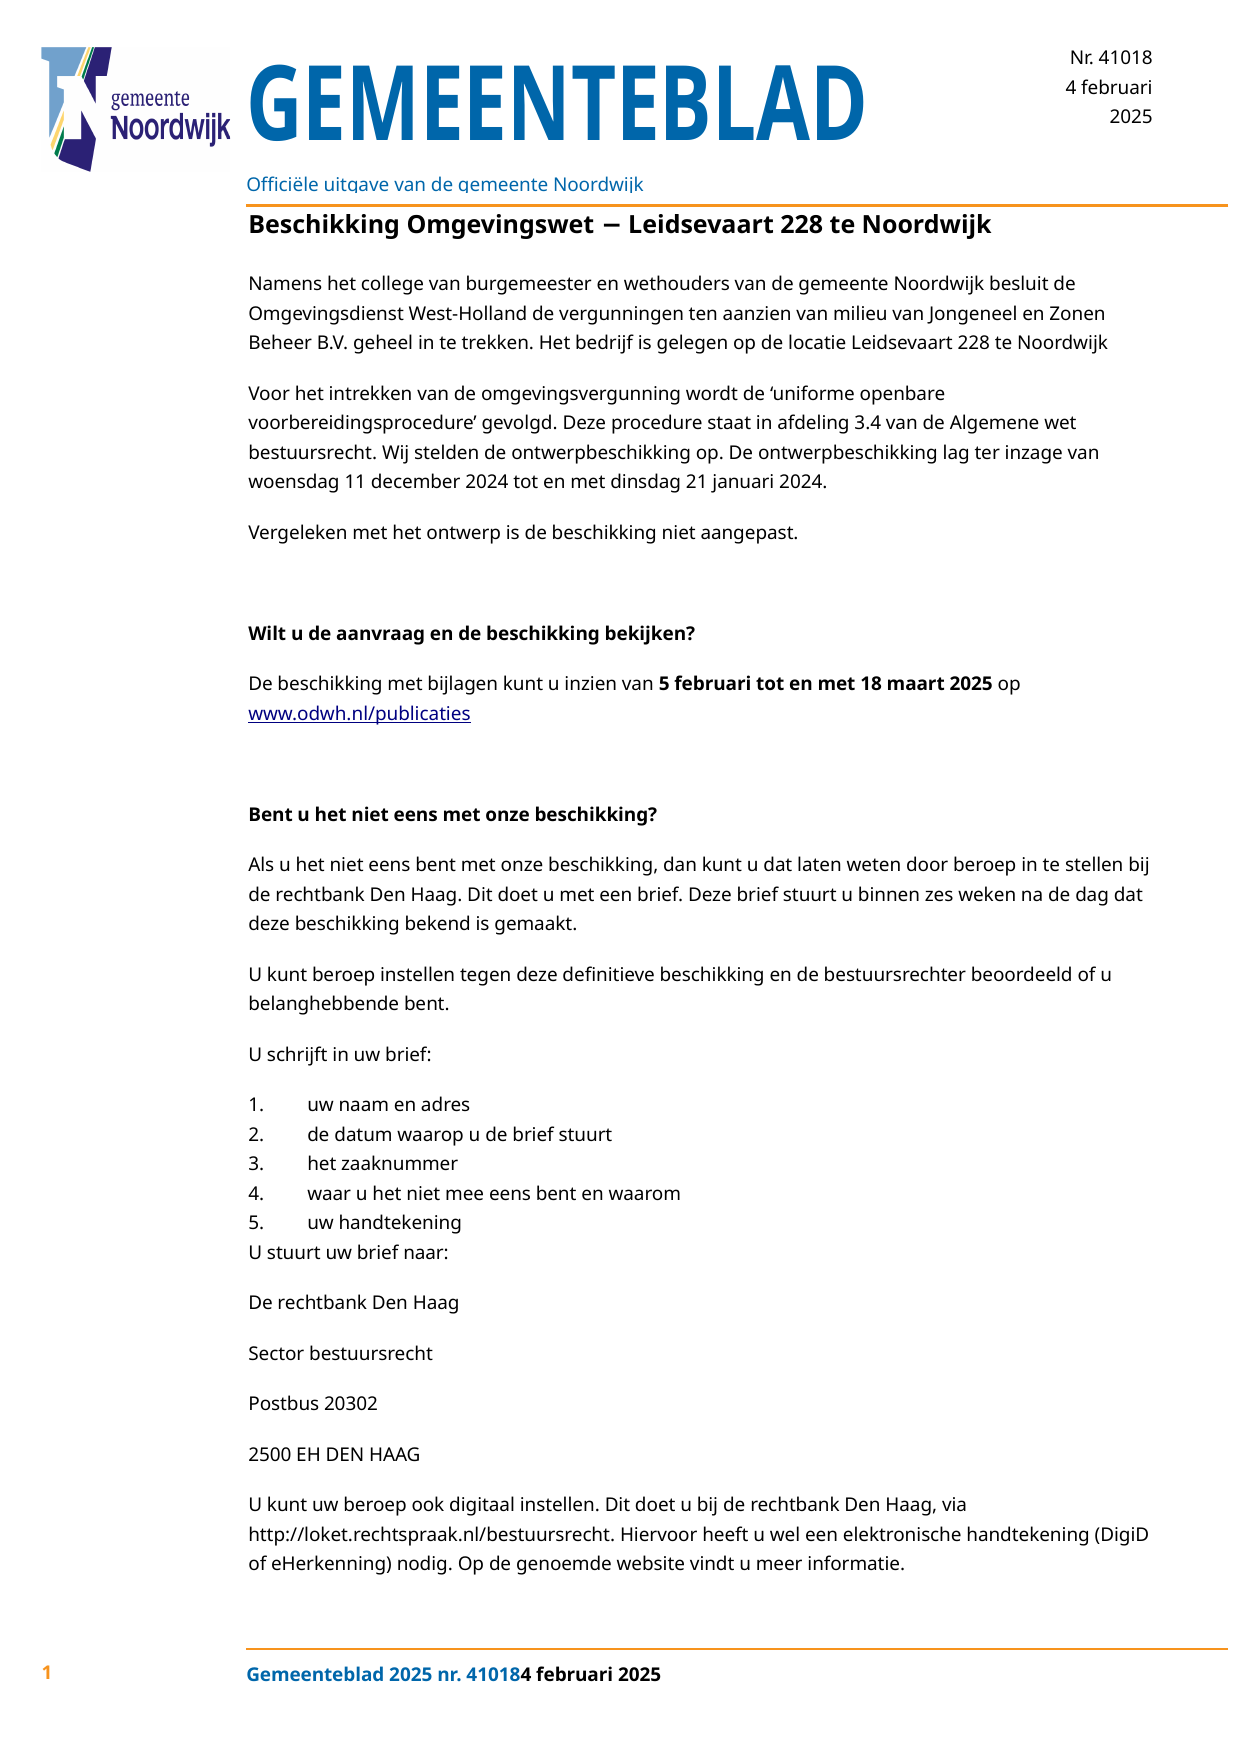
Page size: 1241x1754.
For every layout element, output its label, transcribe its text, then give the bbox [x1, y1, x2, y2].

list de datum waarop u de brief stuurt [248, 1121, 1152, 1146]
text Sector bestuursrecht [248, 1340, 1152, 1366]
text Namens het college van burgemeester en wethouders van de gemeente Noordwijk besluit de Omgevingsdienst West-Holland de vergunningen ten aanzien van milieu van Jongeneel en Zonen Beheer B.V. geheel in te trekken. Het bedrijf is gelegen op de locatie Leidsevaart 228 te Noordwijk [248, 270, 1152, 355]
text U kunt uw beroep ook digitaal instellen. Dit doet u bij de rechtbank Den Haag, via http://loket.rechtspraak.nl/bestuursrecht. Hiervoor heeft u wel een elektronische handtekening (DigiD of eHerkenning) nodig. Op de genoemde website vindt u meer informatie. [248, 1491, 1152, 1576]
list het zaaknummer [248, 1150, 1152, 1176]
text De rechtbank Den Haag [248, 1289, 1152, 1315]
text Bent u het niet eens met onze beschikking? [248, 801, 1152, 826]
list uw handtekening [248, 1209, 1152, 1235]
text Wilt u de aanvraag en de beschikking bekijken? [248, 620, 1152, 646]
text U stuurt uw brief naar: [248, 1239, 1152, 1265]
text Beschikking Omgevingswet − Leidsevaart 228 te Noordwijk [248, 207, 1152, 241]
text De beschikking met bijlagen kunt u inzien van 5 februari tot en met 18 maart 2025 op www.odwh.nl/publicaties [248, 670, 1152, 726]
list uw naam en adres [248, 1091, 1152, 1117]
picture [41, 47, 231, 172]
text Als u het niet eens bent met onze beschikking, dan kunt u dat laten weten door beroep in te stellen bij de rechtbank Den Haag. Dit doet u met een brief. Deze brief stuurt u binnen zes weken na de dag dat deze beschikking bekend is gemaakt. [248, 851, 1152, 936]
text U schrijft in uw brief: [248, 1041, 1152, 1066]
text 2500 EH DEN HAAG [248, 1441, 1152, 1466]
text Postbus 20302 [248, 1390, 1152, 1416]
text Vergeleken met het ontwerp is de beschikking niet aangepast. [248, 519, 1152, 545]
text U kunt beroep instellen tegen deze definitieve beschikking en de bestuursrechter beoordeeld of u belanghebbende bent. [248, 961, 1152, 1016]
text Voor het intrekken van de omgevingsvergunning wordt de ‘uniforme openbare voorbereidingsprocedure’ gevolgd. Deze procedure staat in afdeling 3.4 van de Algemene wet bestuursrecht. Wij stelden de ontwerpbeschikking op. De ontwerpbeschikking lag ter inzage van woensdag 11 december 2024 tot en met dinsdag 21 januari 2024. [248, 380, 1152, 494]
list waar u het niet mee eens bent en waarom [248, 1180, 1152, 1206]
